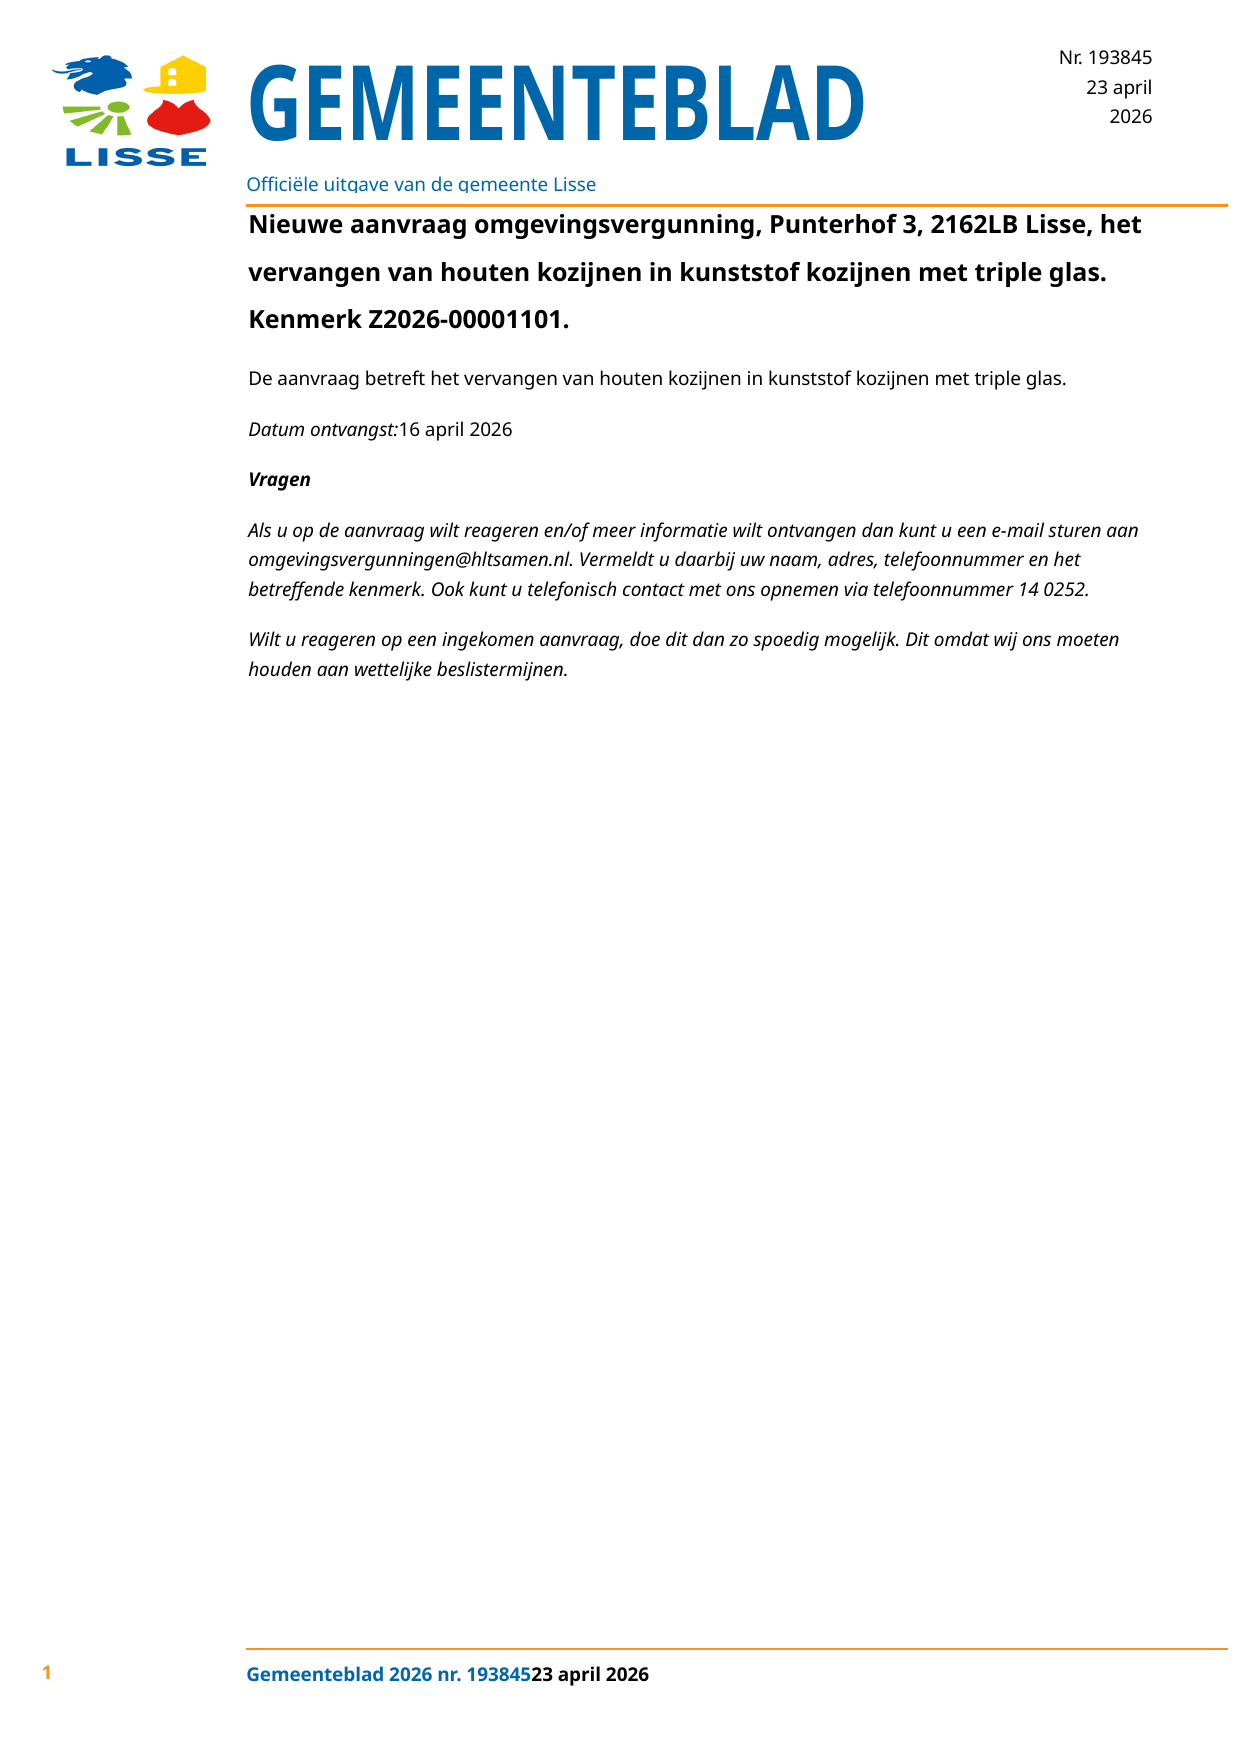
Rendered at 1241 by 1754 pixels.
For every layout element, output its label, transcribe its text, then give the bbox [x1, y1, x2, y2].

text De aanvraag betreft het vervangen van houten kozijnen in kunststof kozijnen met triple glas. [248, 366, 1152, 391]
text Datum ontvangst:16 april 2026 [248, 416, 1152, 442]
text Wilt u reageren op een ingekomen aanvraag, doe dit dan zo spoedig mogelijk. Dit omdat wij ons moeten houden aan wettelijke beslistermijnen. [248, 626, 1152, 682]
picture [41, 47, 231, 172]
text Vragen [248, 466, 1152, 492]
text Nieuwe aanvraag omgevingsvergunning, Punterhof 3, 2162LB Lisse, het vervangen van houten kozijnen in kunststof kozijnen met triple glas. Kenmerk Z2026-00001101. [248, 207, 1152, 336]
text Als u op de aanvraag wilt reageren en/of meer informatie wilt ontvangen dan kunt u een e-mail sturen aan omgevingsvergunningen@hltsamen.nl. Vermeldt u daarbij uw naam, adres, telefoonnummer en het betreffende kenmerk. Ook kunt u telefonisch contact met ons opnemen via telefoonnummer 14 0252. [248, 517, 1152, 602]
